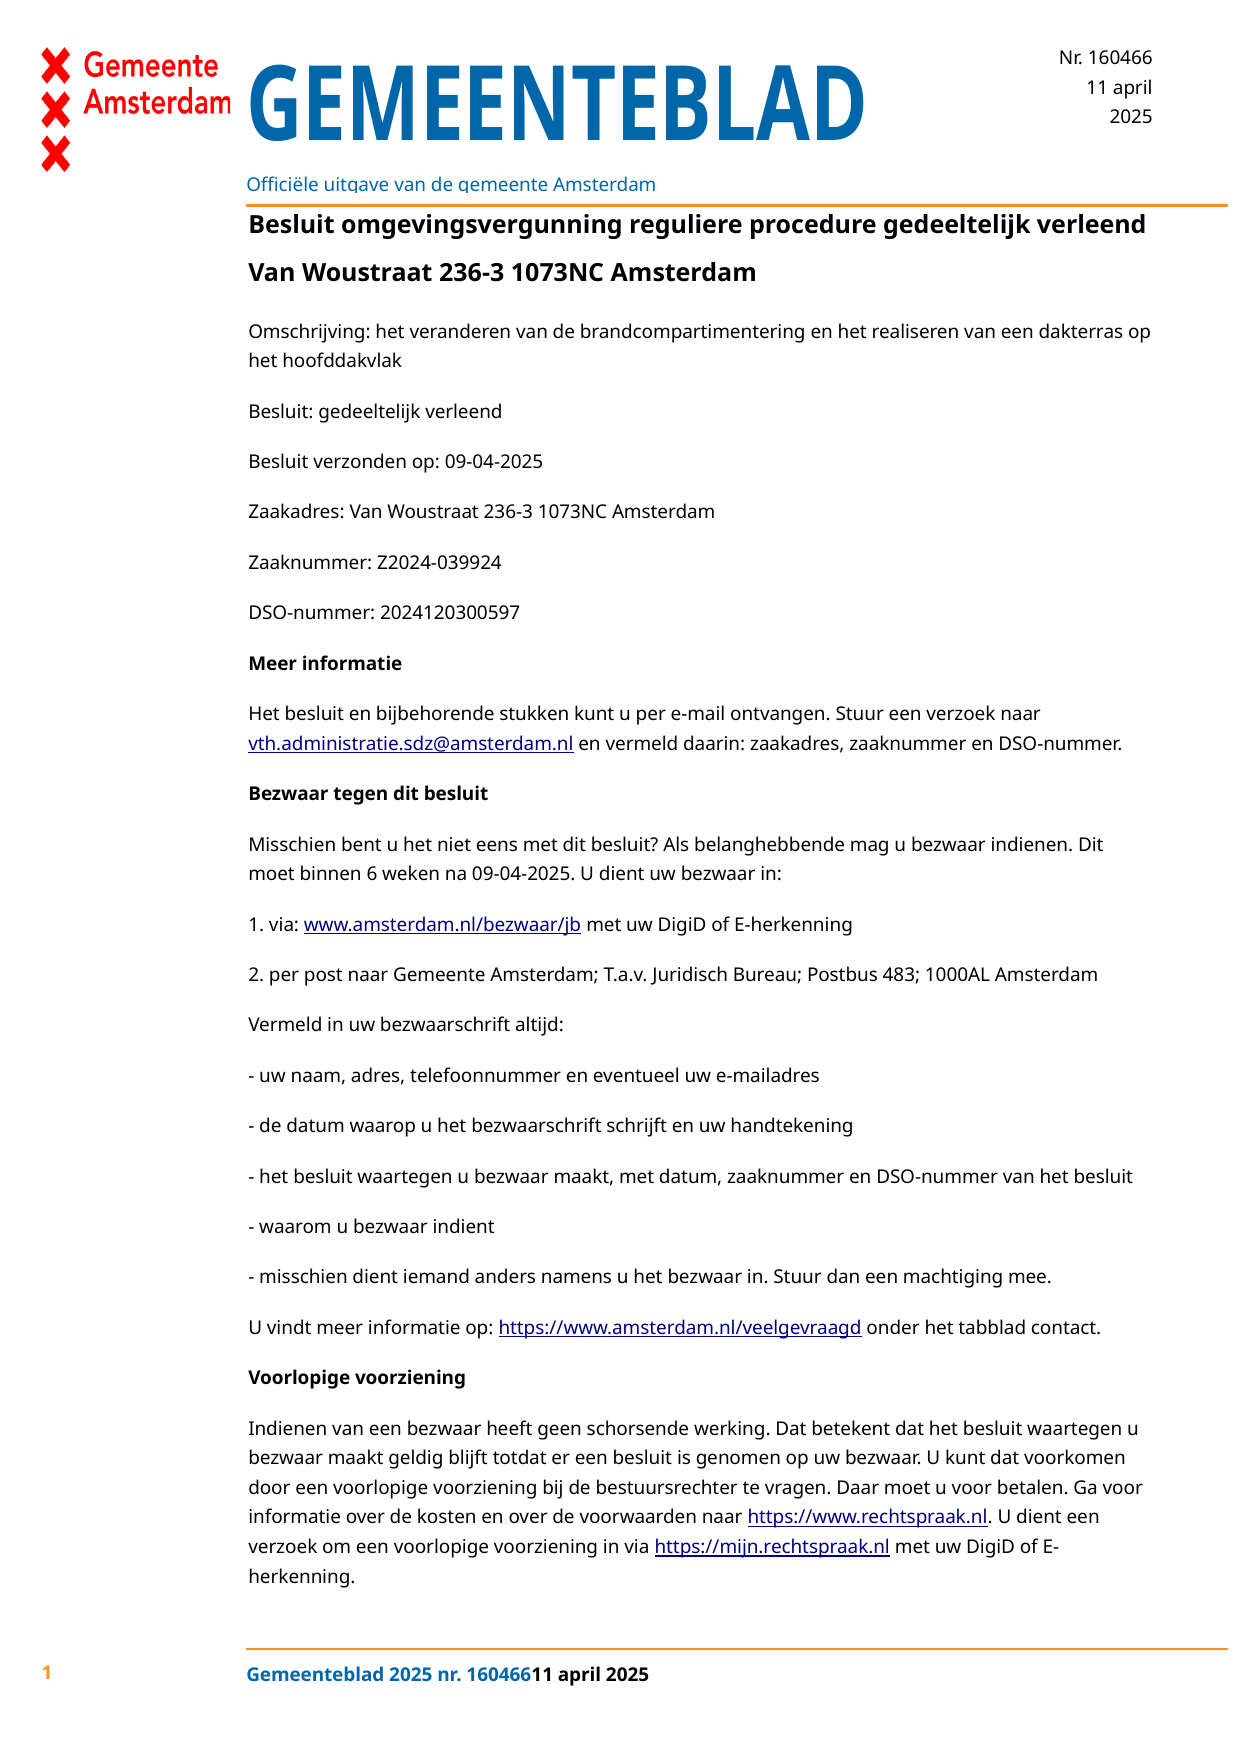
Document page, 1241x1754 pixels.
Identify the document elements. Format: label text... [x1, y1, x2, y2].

text Voorlopige voorziening [248, 1364, 1152, 1390]
text 1. via: www.amsterdam.nl/bezwaar/jb met uw DigiD of E-herkenning [248, 911, 1152, 937]
text Besluit omgevingsvergunning reguliere procedure gedeeltelijk verleend Van Woustraat 236-3 1073NC Amsterdam [248, 207, 1152, 288]
text U vindt meer informatie op: https://www.amsterdam.nl/veelgevraagd onder het tabblad contact. [248, 1314, 1152, 1340]
text - het besluit waartegen u bezwaar maakt, met datum, zaaknummer en DSO-nummer van het besluit [248, 1163, 1152, 1189]
text Besluit verzonden op: 09-04-2025 [248, 448, 1152, 474]
text Zaaknummer: Z2024-039924 [248, 549, 1152, 575]
text Besluit: gedeeltelijk verleend [248, 398, 1152, 424]
text - de datum waarop u het bezwaarschrift schrijft en uw handtekening [248, 1112, 1152, 1138]
text - uw naam, adres, telefoonnummer en eventueel uw e-mailadres [248, 1062, 1152, 1088]
text Het besluit en bijbehorende stukken kunt u per e-mail ontvangen. Stuur een verzoek naar vth.administratie.sdz@amsterdam.nl en vermeld daarin: zaakadres, zaaknummer en DSO-nummer. [248, 700, 1152, 756]
text Bezwaar tegen dit besluit [248, 780, 1152, 806]
text - waarom u bezwaar indient [248, 1213, 1152, 1239]
text DSO-nummer: 2024120300597 [248, 599, 1152, 625]
text Vermeld in uw bezwaarschrift altijd: [248, 1012, 1152, 1037]
text Indienen van een bezwaar heeft geen schorsende werking. Dat betekent dat het besluit waartegen u bezwaar maakt geldig blijft totdat er een besluit is genomen op uw bezwaar. U kunt dat voorkomen door een voorlopige voorziening bij de bestuursrechter te vragen. Daar moet u voor betalen. Ga voor informatie over de kosten en over de voorwaarden naar https://www.rechtspraak.nl. U dient een verzoek om een voorlopige voorziening in via https://mijn.rechtspraak.nl met uw DigiD of E-herkenning. [248, 1415, 1152, 1589]
text - misschien dient iemand anders namens u het bezwaar in. Stuur dan een machtiging mee. [248, 1264, 1152, 1289]
text Meer informatie [248, 650, 1152, 676]
text Misschien bent u het niet eens met dit besluit? Als belanghebbende mag u bezwaar indienen. Dit moet binnen 6 weken na 09-04-2025. U dient uw bezwaar in: [248, 831, 1152, 886]
text Omschrijving: het veranderen van de brandcompartimentering en het realiseren van een dakterras op het hoofddakvlak [248, 318, 1152, 373]
text 2. per post naar Gemeente Amsterdam; T.a.v. Juridisch Bureau; Postbus 483; 1000AL Amsterdam [248, 961, 1152, 987]
picture [41, 47, 231, 172]
text Zaakadres: Van Woustraat 236-3 1073NC Amsterdam [248, 499, 1152, 524]
